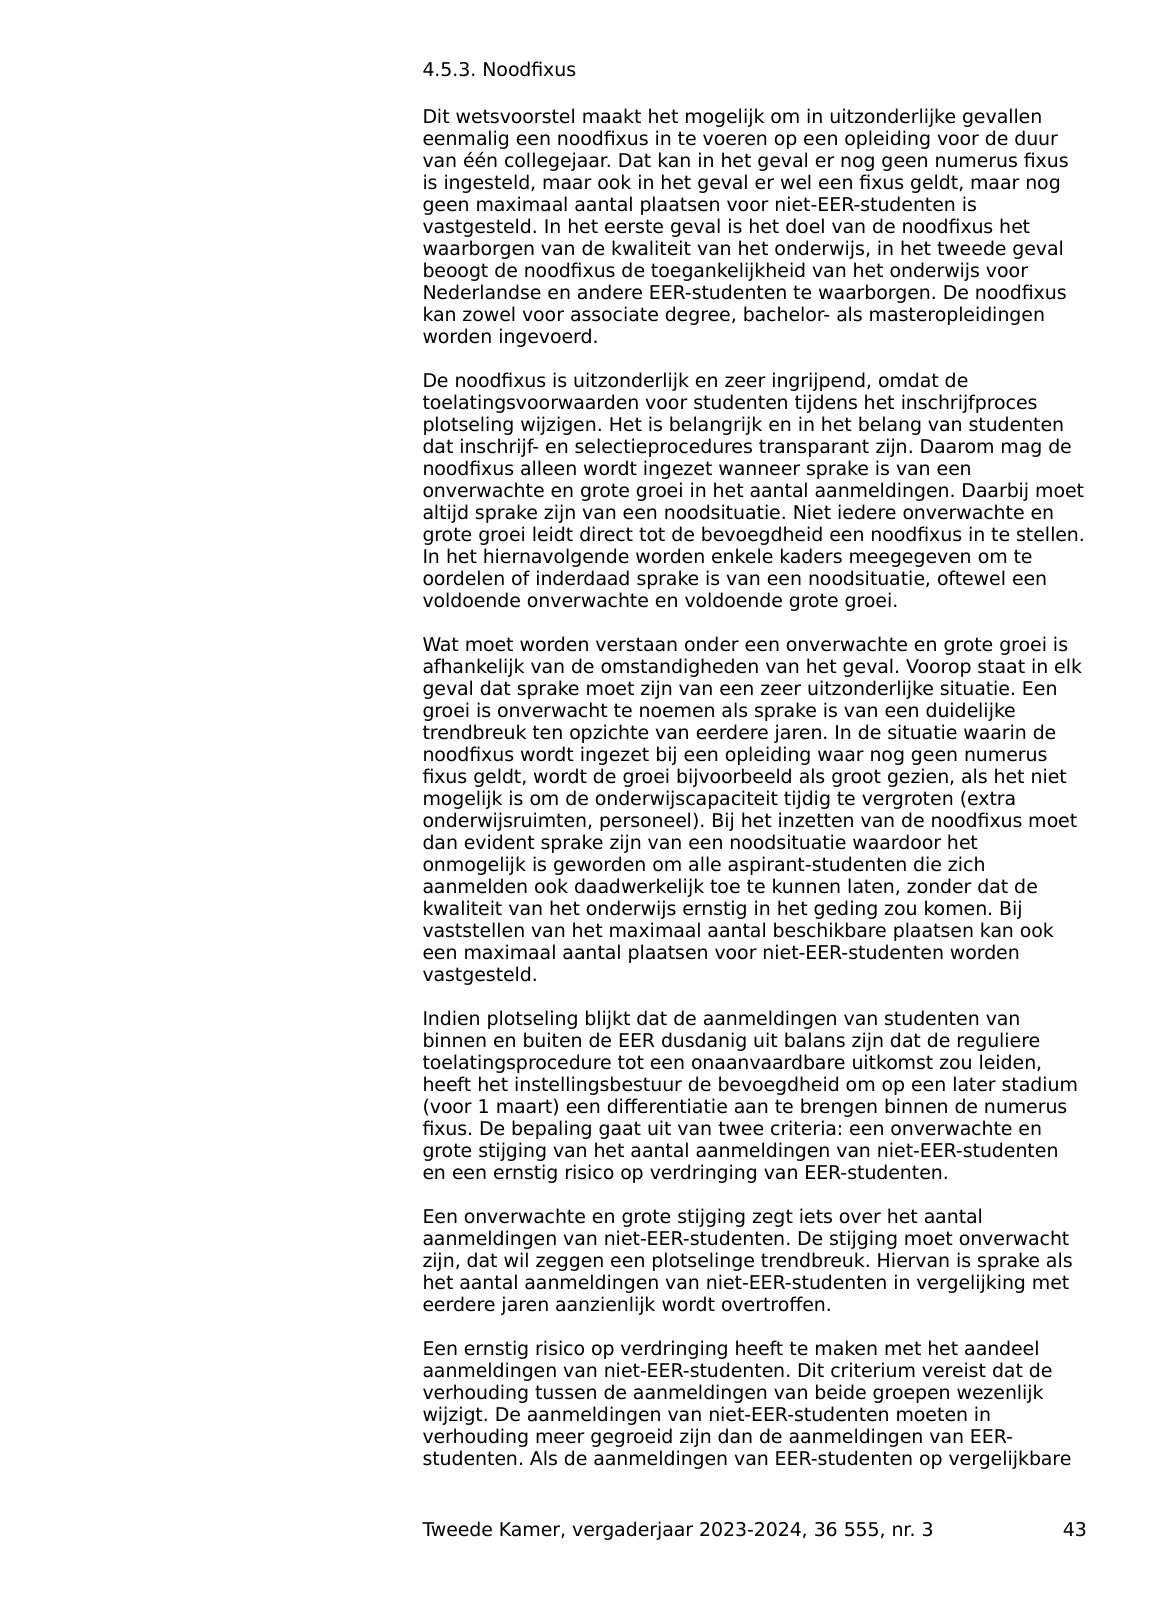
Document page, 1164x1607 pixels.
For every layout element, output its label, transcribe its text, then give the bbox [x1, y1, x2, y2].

text Een onverwachte en grote stijging zegt iets over het aantal aanmeldingen van niet-EER-studenten. De stijging moet onverwacht zijn, dat wil zeggen een plotselinge trendbreuk. Hiervan is sprake als het aantal aanmeldingen van niet-EER-studenten in vergelijking met eerdere jaren aanzienlijk wordt overtroffen. [422, 1206, 1087, 1316]
text De noodfixus is uitzonderlijk en zeer ingrijpend, omdat de toelatingsvoorwaarden voor studenten tijdens het inschrijfproces plotseling wijzigen. Het is belangrijk en in het belang van studenten dat inschrijf- en selectieprocedures transparant zijn. Daarom mag de noodfixus alleen wordt ingezet wanneer sprake is van een onverwachte en grote groei in het aantal aanmeldingen. Daarbij moet altijd sprake zijn van een noodsituatie. Niet iedere onverwachte en grote groei leidt direct tot de bevoegdheid een noodfixus in te stellen. In het hiernavolgende worden enkele kaders meegegeven om te oordelen of inderdaad sprake is van een noodsituatie, oftewel een voldoende onverwachte en voldoende grote groei. [422, 370, 1087, 612]
text Een ernstig risico op verdringing heeft te maken met het aandeel aanmeldingen van niet-EER-studenten. Dit criterium vereist dat de verhouding tussen de aanmeldingen van beide groepen wezenlijk wijzigt. De aanmeldingen van niet-EER-studenten moeten in verhouding meer gegroeid zijn dan de aanmeldingen van EER-studenten. Als de aanmeldingen van EER-studenten op vergelijkbare [422, 1338, 1087, 1470]
subtitle 4.5.3. Noodfixus [422, 59, 1087, 81]
text Indien plotseling blijkt dat de aanmeldingen van studenten van binnen en buiten de EER dusdanig uit balans zijn dat de reguliere toelatingsprocedure tot een onaanvaardbare uitkomst zou leiden, heeft het instellingsbestuur de bevoegdheid om op een later stadium (voor 1 maart) een differentiatie aan te brengen binnen de numerus fixus. De bepaling gaat uit van twee criteria: een onverwachte en grote stijging van het aantal aanmeldingen van niet-EER-studenten en een ernstig risico op verdringing van EER-studenten. [422, 1008, 1087, 1184]
text Dit wetsvoorstel maakt het mogelijk om in uitzonderlijke gevallen eenmalig een noodfixus in te voeren op een opleiding voor de duur van één collegejaar. Dat kan in het geval er nog geen numerus fixus is ingesteld, maar ook in het geval er wel een fixus geldt, maar nog geen maximaal aantal plaatsen voor niet-EER-studenten is vastgesteld. In het eerste geval is het doel van de noodfixus het waarborgen van de kwaliteit van het onderwijs, in het tweede geval beoogt de noodfixus de toegankelijkheid van het onderwijs voor Nederlandse en andere EER-studenten te waarborgen. De noodfixus kan zowel voor associate degree, bachelor- als masteropleidingen worden ingevoerd. [422, 106, 1087, 348]
text Wat moet worden verstaan onder een onverwachte en grote groei is afhankelijk van de omstandigheden van het geval. Voorop staat in elk geval dat sprake moet zijn van een zeer uitzonderlijke situatie. Een groei is onverwacht te noemen als sprake is van een duidelijke trendbreuk ten opzichte van eerdere jaren. In de situatie waarin de noodfixus wordt ingezet bij een opleiding waar nog geen numerus fixus geldt, wordt de groei bijvoorbeeld als groot gezien, als het niet mogelijk is om de onderwijscapaciteit tijdig te vergroten (extra onderwijsruimten, personeel). Bij het inzetten van de noodfixus moet dan evident sprake zijn van een noodsituatie waardoor het onmogelijk is geworden om alle aspirant-studenten die zich aanmelden ook daadwerkelijk toe te kunnen laten, zonder dat de kwaliteit van het onderwijs ernstig in het geding zou komen. Bij vaststellen van het maximaal aantal beschikbare plaatsen kan ook een maximaal aantal plaatsen voor niet-EER-studenten worden vastgesteld. [422, 634, 1087, 986]
